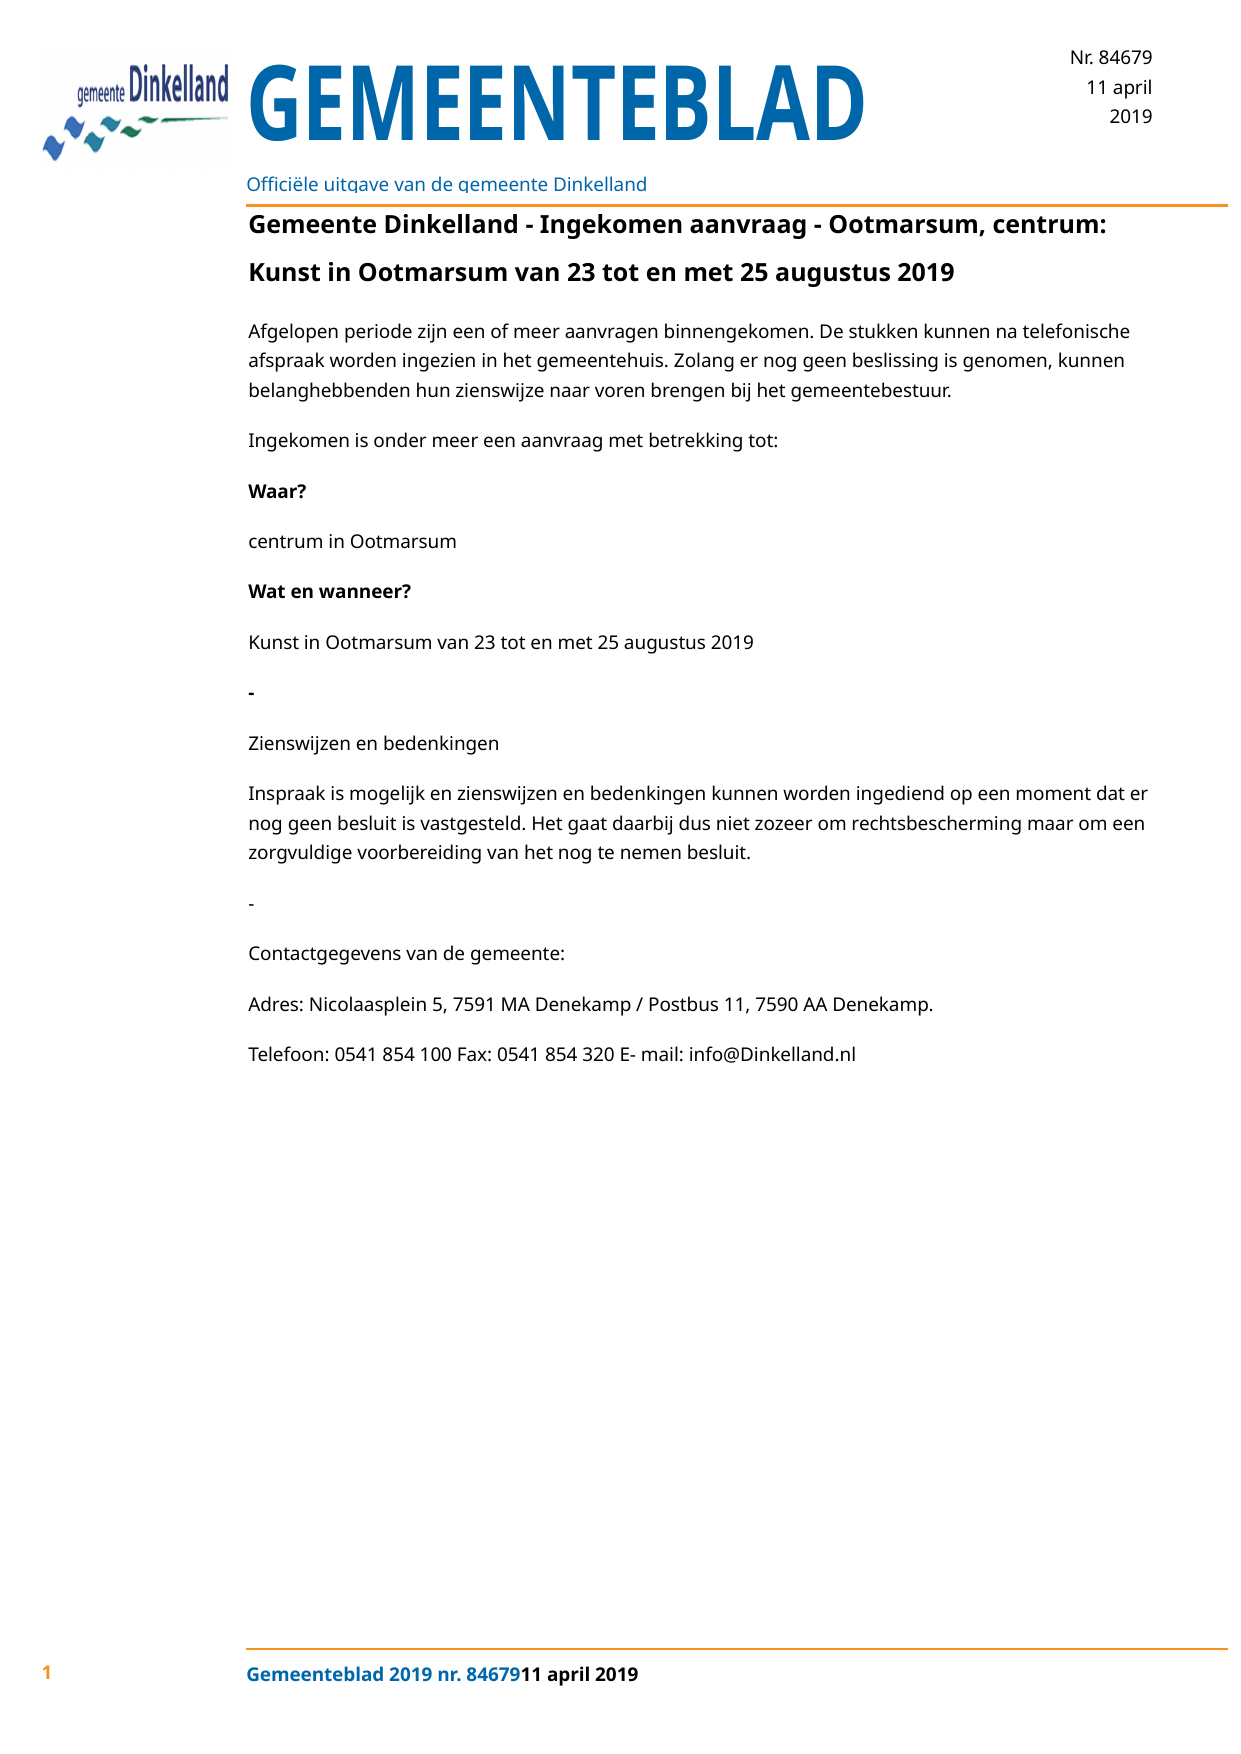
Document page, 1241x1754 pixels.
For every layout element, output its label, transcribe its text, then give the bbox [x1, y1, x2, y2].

text Ingekomen is onder meer een aanvraag met betrekking tot: [248, 427, 1152, 453]
text Waar? [248, 478, 1152, 504]
text centrum in Ootmarsum [248, 528, 1152, 554]
text Afgelopen periode zijn een of meer aanvragen binnengekomen. De stukken kunnen na telefonische afspraak worden ingezien in het gemeentehuis. Zolang er nog geen beslissing is genomen, kunnen belanghebbenden hun zienswijze naar voren brengen bij het gemeentebestuur. [248, 318, 1152, 403]
text Telefoon: 0541 854 100 Fax: 0541 854 320 E- mail: info@Dinkelland.nl [248, 1041, 1152, 1067]
picture [41, 47, 231, 172]
text Inspraak is mogelijk en zienswijzen en bedenkingen kunnen worden ingediend op een moment dat er nog geen besluit is vastgesteld. Het gaat daarbij dus niet zozeer om rechtsbescherming maar om een zorgvuldige voorbereiding van het nog te nemen besluit. [248, 780, 1152, 865]
text - [248, 679, 1152, 705]
text Wat en wanneer? [248, 579, 1152, 604]
text Gemeente Dinkelland - Ingekomen aanvraag - Ootmarsum, centrum: Kunst in Ootmarsum van 23 tot en met 25 augustus 2019 [248, 207, 1152, 288]
text - [248, 890, 1152, 916]
text Adres: Nicolaasplein 5, 7591 MA Denekamp / Postbus 11, 7590 AA Denekamp. [248, 991, 1152, 1017]
text Zienswijzen en bedenkingen [248, 730, 1152, 756]
text Kunst in Ootmarsum van 23 tot en met 25 augustus 2019 [248, 629, 1152, 655]
text Contactgegevens van de gemeente: [248, 940, 1152, 966]
